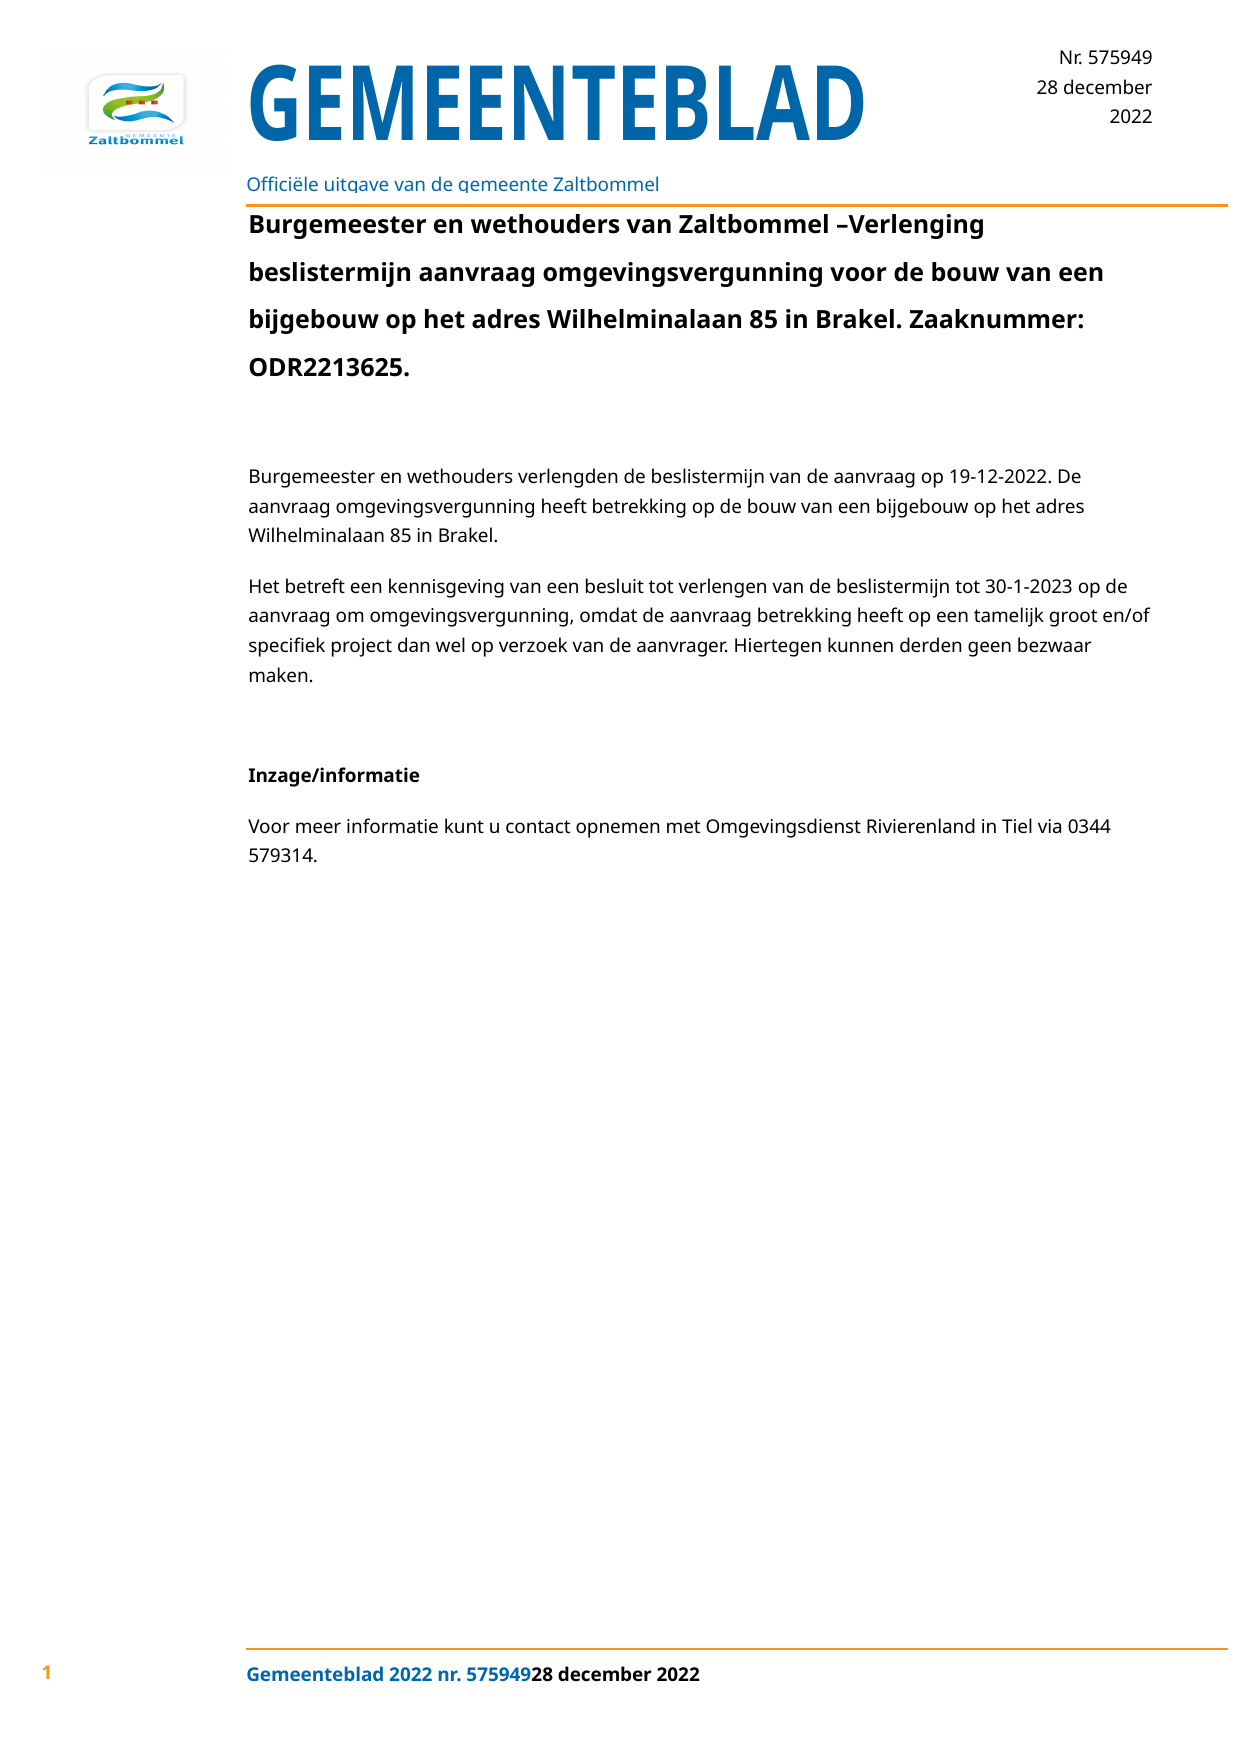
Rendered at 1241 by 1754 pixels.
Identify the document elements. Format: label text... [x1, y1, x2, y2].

text Burgemeester en wethouders verlengden de beslistermijn van de aanvraag op 19-12-2022. De aanvraag omgevingsvergunning heeft betrekking op de bouw van een bijgebouw op het adres Wilhelminalaan 85 in Brakel. [248, 463, 1152, 548]
picture [41, 47, 231, 172]
text Inzage/informatie [248, 763, 1152, 788]
text Burgemeester en wethouders van Zaltbommel –Verlenging beslistermijn aanvraag omgevingsvergunning voor de bouw van een bijgebouw op het adres Wilhelminalaan 85 in Brakel. Zaaknummer: ODR2213625. [248, 207, 1152, 384]
text Het betreft een kennisgeving van een besluit tot verlengen van de beslistermijn tot 30-1-2023 op de aanvraag om omgevingsvergunning, omdat de aanvraag betrekking heeft op een tamelijk groot en/of specifiek project dan wel op verzoek van de aanvrager. Hiertegen kunnen derden geen bezwaar maken. [248, 573, 1152, 688]
text Voor meer informatie kunt u contact opnemen met Omgevingsdienst Rivierenland in Tiel via 0344 579314. [248, 813, 1152, 868]
